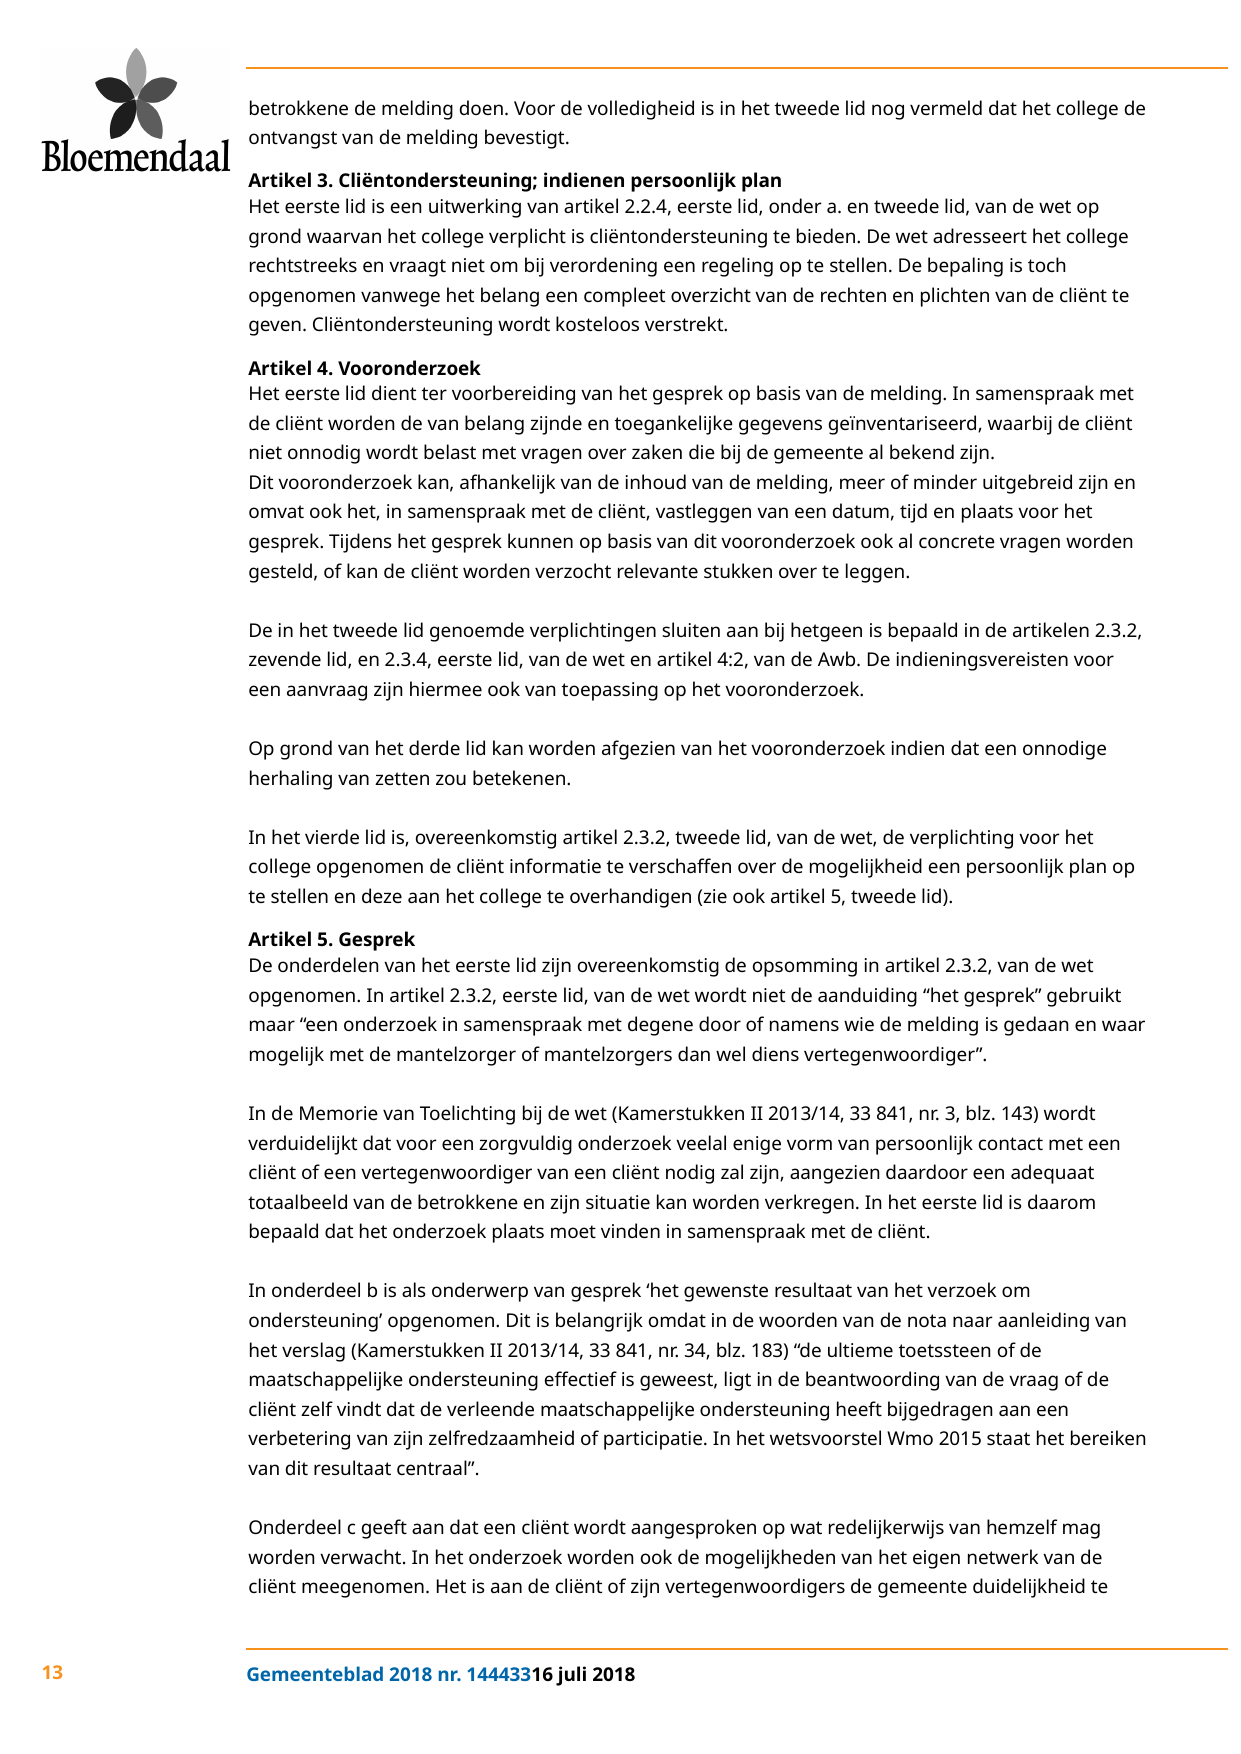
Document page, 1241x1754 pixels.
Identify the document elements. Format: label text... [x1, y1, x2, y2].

text Artikel 3. Cliëntondersteuning; indienen persoonlijk plan [248, 167, 1152, 193]
text Op grond van het derde lid kan worden afgezien van het vooronderzoek indien dat een onnodige herhaling van zetten zou betekenen. [248, 735, 1152, 791]
text Het eerste lid dient ter voorbereiding van het gesprek op basis van de melding. In samenspraak met de cliënt worden de van belang zijnde en toegankelijke gegevens geïnventariseerd, waarbij de cliënt niet onnodig wordt belast met vragen over zaken die bij de gemeente al bekend zijn. [248, 380, 1152, 465]
text betrokkene de melding doen. Voor de volledigheid is in het tweede lid nog vermeld dat het college de ontvangst van de melding bevestigt. [248, 95, 1152, 150]
text In de Memorie van Toelichting bij de wet (Kamerstukken II 2013/14, 33 841, nr. 3, blz. 143) wordt verduidelijkt dat voor een zorgvuldig onderzoek veelal enige vorm van persoonlijk contact met een cliënt of een vertegenwoordiger van een cliënt nodig zal zijn, aangezien daardoor een adequaat totaalbeeld van de betrokkene en zijn situatie kan worden verkregen. In het eerste lid is daarom bepaald dat het onderzoek plaats moet vinden in samenspraak met de cliënt. [248, 1100, 1152, 1244]
text Artikel 5. Gesprek [248, 926, 1152, 952]
text De onderdelen van het eerste lid zijn overeenkomstig de opsomming in artikel 2.3.2, van de wet opgenomen. In artikel 2.3.2, eerste lid, van de wet wordt niet de aanduiding “het gesprek” gebruikt maar “een onderzoek in samenspraak met degene door of namens wie de melding is gedaan en waar mogelijk met de mantelzorger of mantelzorgers dan wel diens vertegenwoordiger”. [248, 952, 1152, 1067]
text Artikel 4. Vooronderzoek [248, 355, 1152, 380]
text Het eerste lid is een uitwerking van artikel 2.2.4, eerste lid, onder a. en tweede lid, van de wet op grond waarvan het college verplicht is cliëntondersteuning te bieden. De wet adresseert het college rechtstreeks en vraagt niet om bij verordening een regeling op te stellen. De bepaling is toch opgenomen vanwege het belang een compleet overzicht van de rechten en plichten van de cliënt te geven. Cliëntondersteuning wordt kosteloos verstrekt. [248, 193, 1152, 337]
text In het vierde lid is, overeenkomstig artikel 2.3.2, tweede lid, van de wet, de verplichting voor het college opgenomen de cliënt informatie te verschaffen over de mogelijkheid een persoonlijk plan op te stellen en deze aan het college te overhandigen (zie ook artikel 5, tweede lid). [248, 824, 1152, 909]
picture [41, 47, 231, 172]
text Onderdeel c geeft aan dat een cliënt wordt aangesproken op wat redelijkerwijs van hemzelf mag worden verwacht. In het onderzoek worden ook de mogelijkheden van het eigen netwerk van de cliënt meegenomen. Het is aan de cliënt of zijn vertegenwoordigers de gemeente duidelijkheid te [248, 1514, 1152, 1599]
text De in het tweede lid genoemde verplichtingen sluiten aan bij hetgeen is bepaald in de artikelen 2.3.2, zevende lid, en 2.3.4, eerste lid, van de wet en artikel 4:2, van de Awb. De indieningsvereisten voor een aanvraag zijn hiermee ook van toepassing op het vooronderzoek. [248, 617, 1152, 702]
text Dit vooronderzoek kan, afhankelijk van de inhoud van de melding, meer of minder uitgebreid zijn en omvat ook het, in samenspraak met de cliënt, vastleggen van een datum, tijd en plaats voor het gesprek. Tijdens het gesprek kunnen op basis van dit vooronderzoek ook al concrete vragen worden gesteld, of kan de cliënt worden verzocht relevante stukken over te leggen. [248, 469, 1152, 584]
text In onderdeel b is als onderwerp van gesprek ‘het gewenste resultaat van het verzoek om ondersteuning’ opgenomen. Dit is belangrijk omdat in de woorden van de nota naar aanleiding van het verslag (Kamerstukken II 2013/14, 33 841, nr. 34, blz. 183) “de ultieme toetssteen of de maatschappelijke ondersteuning effectief is geweest, ligt in de beantwoording van de vraag of de cliënt zelf vindt dat de verleende maatschappelijke ondersteuning heeft bijgedragen aan een verbetering van zijn zelfredzaamheid of participatie. In het wetsvoorstel Wmo 2015 staat het bereiken van dit resultaat centraal”. [248, 1278, 1152, 1481]
